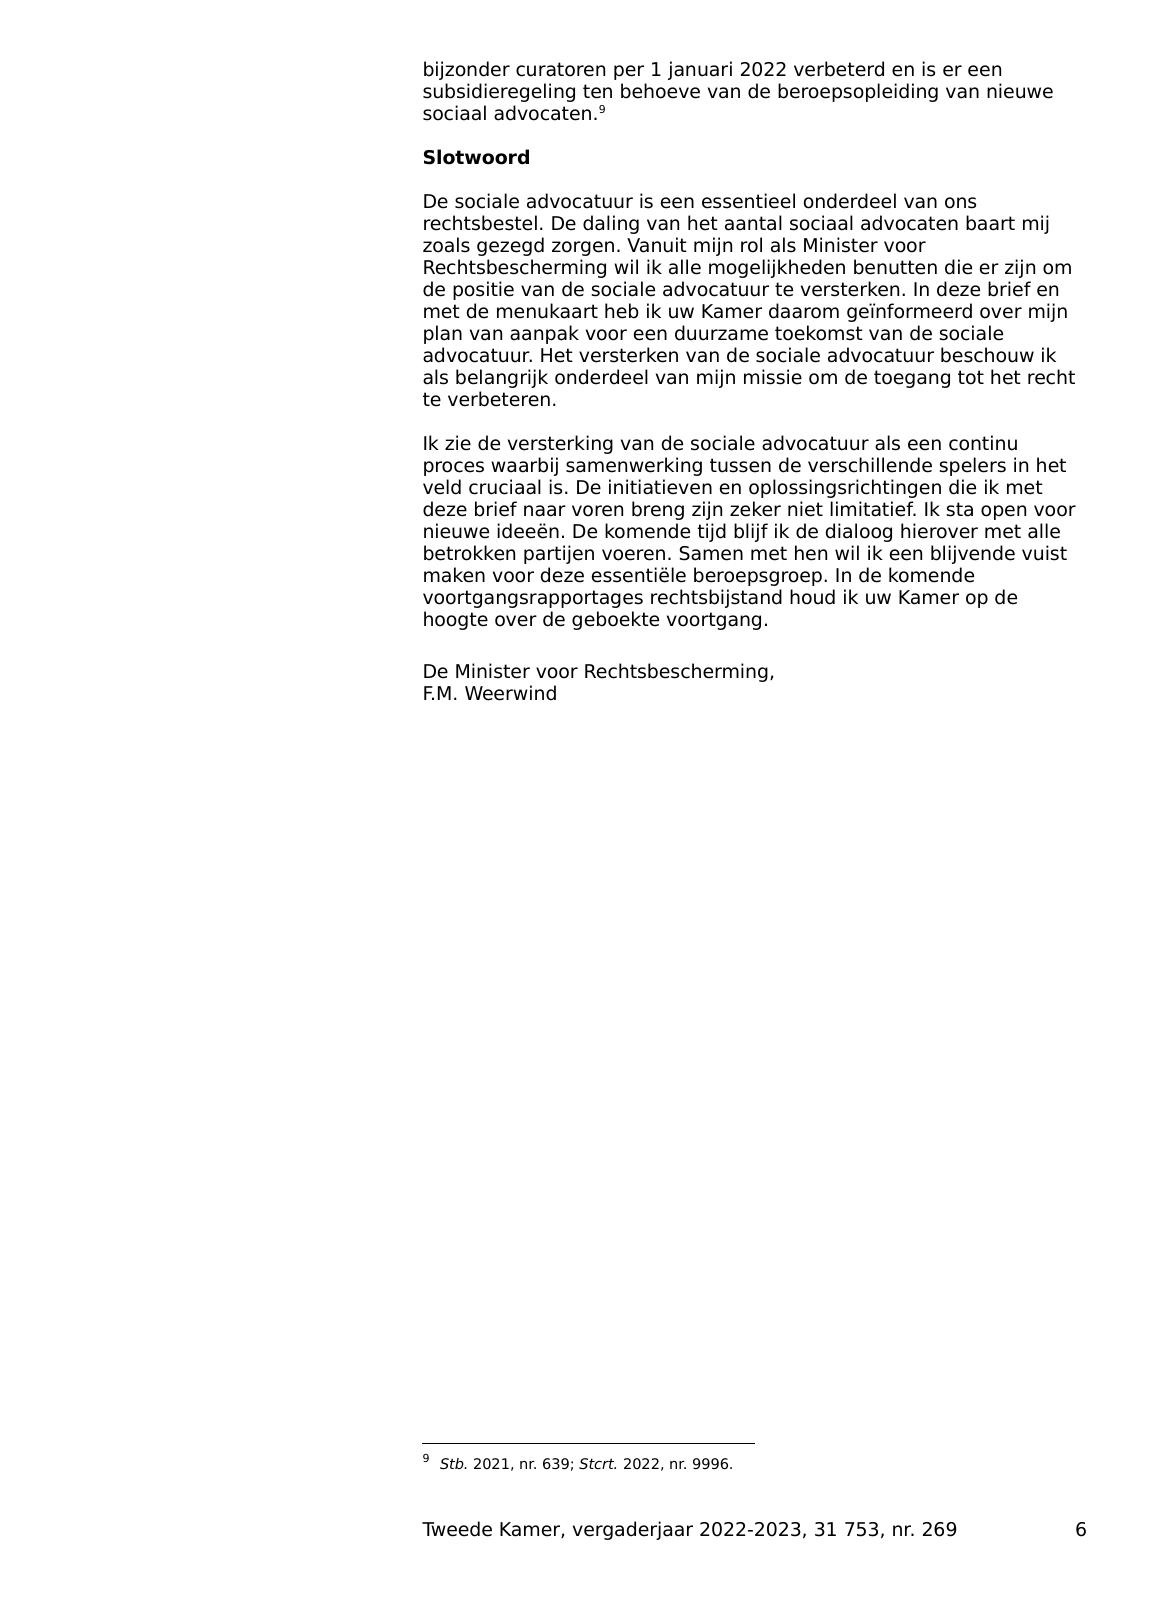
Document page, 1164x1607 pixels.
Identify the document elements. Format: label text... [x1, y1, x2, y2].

text De Minister voor Rechtsbescherming, F.M. Weerwind [422, 661, 1087, 705]
subtitle Slotwoord [422, 147, 1087, 169]
text bijzonder curatoren per 1 januari 2022 verbeterd en is er een subsidieregeling ten behoeve van de beroepsopleiding van nieuwe sociaal advocaten. [422, 59, 1087, 125]
text De sociale advocatuur is een essentieel onderdeel van ons rechtsbestel. De daling van het aantal sociaal advocaten baart mij zoals gezegd zorgen. Vanuit mijn rol als Minister voor Rechtsbescherming wil ik alle mogelijkheden benutten die er zijn om de positie van de sociale advocatuur te versterken. In deze brief en met de menukaart heb ik uw Kamer daarom geïnformeerd over mijn plan van aanpak voor een duurzame toekomst van de sociale advocatuur. Het versterken van de sociale advocatuur beschouw ik als belangrijk onderdeel van mijn missie om de toegang tot het recht te verbeteren. [422, 191, 1087, 411]
text Ik zie de versterking van de sociale advocatuur als een continu proces waarbij samenwerking tussen de verschillende spelers in het veld cruciaal is. De initiatieven en oplossingsrichtingen die ik met deze brief naar voren breng zijn zeker niet limitatief. Ik sta open voor nieuwe ideeën. De komende tijd blijf ik de dialoog hierover met alle betrokken partijen voeren. Samen met hen wil ik een blijvende vuist maken voor deze essentiële beroepsgroep. In de komende voortgangsrapportages rechtsbijstand houd ik uw Kamer op de hoogte over de geboekte voortgang. [422, 433, 1087, 631]
text Stb. 2021, nr. 639; Stcrt. 2022, nr. 9996. [422, 1452, 1087, 1474]
